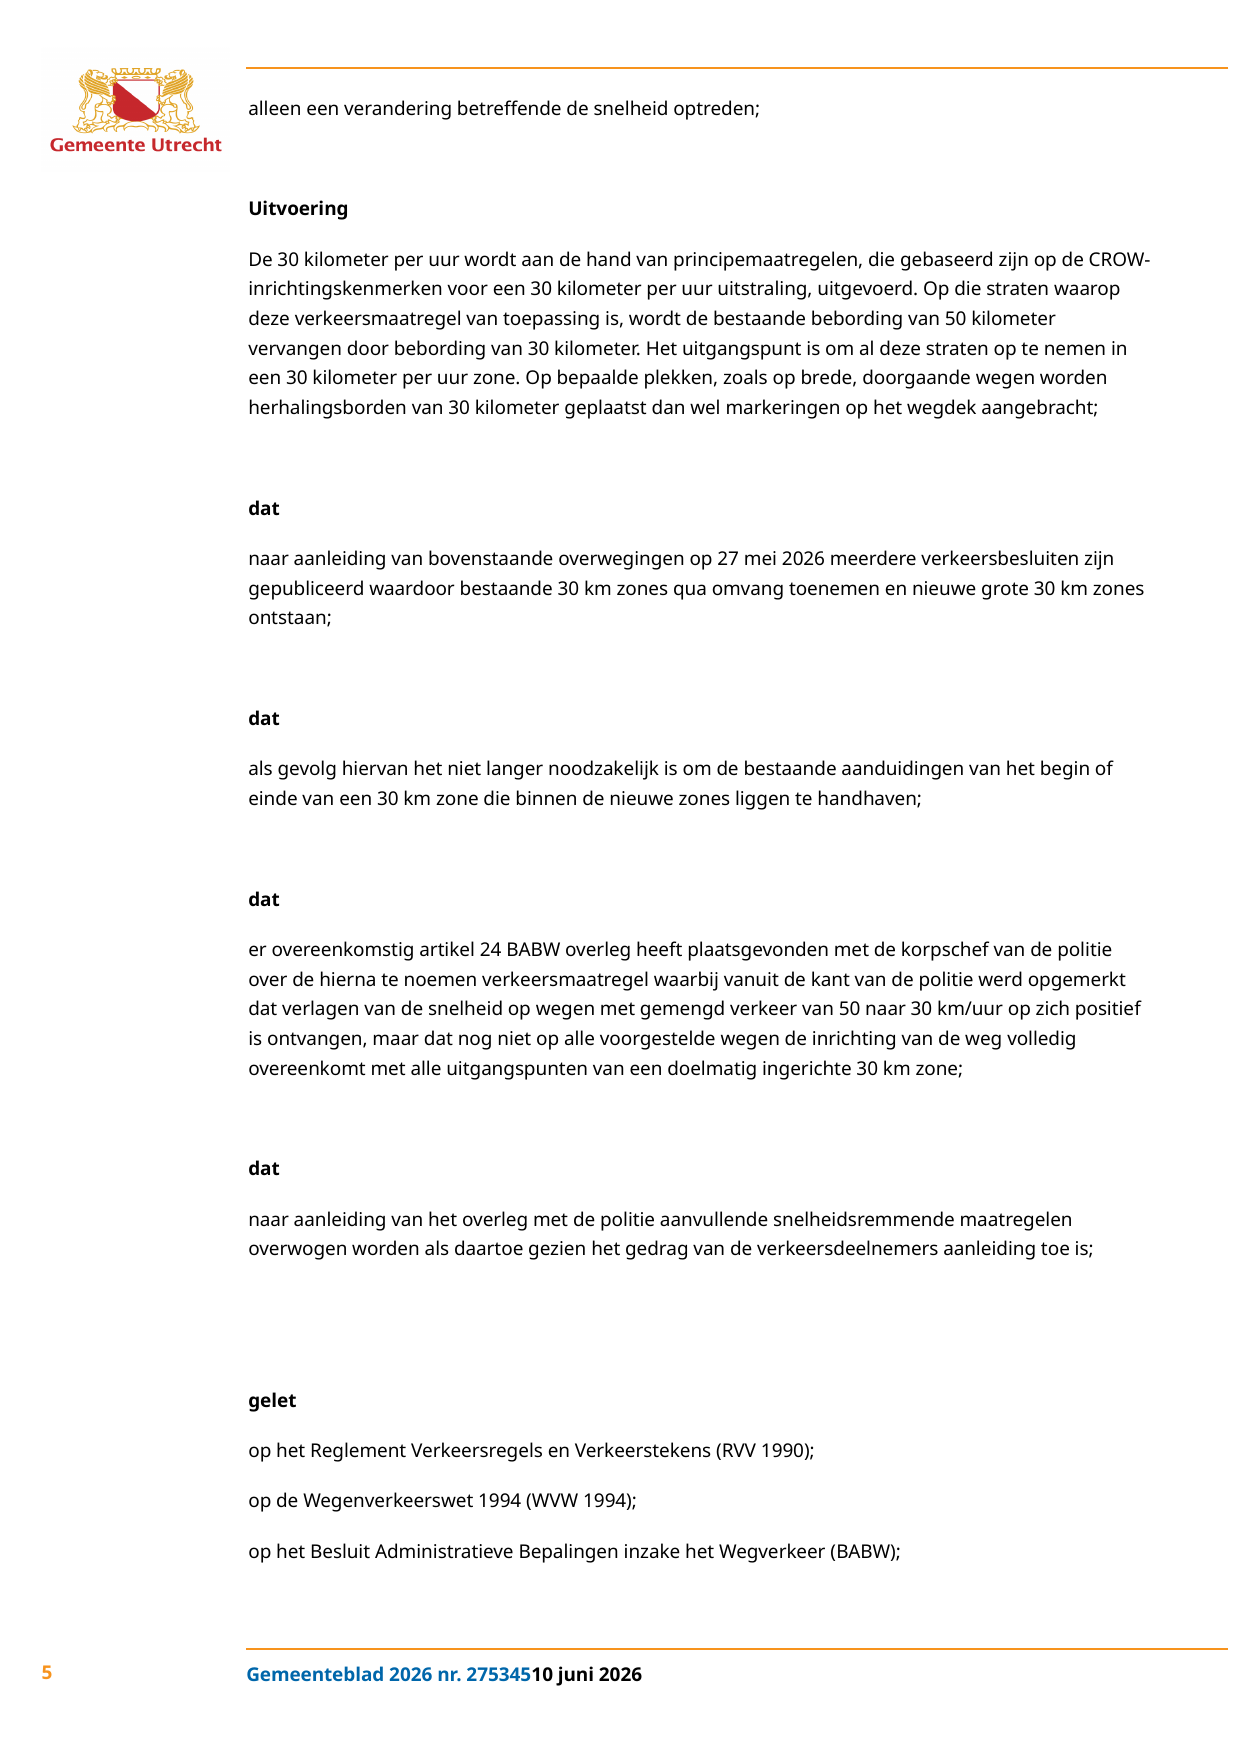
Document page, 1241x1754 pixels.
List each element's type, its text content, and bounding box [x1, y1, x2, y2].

text naar aanleiding van bovenstaande overwegingen op 27 mei 2026 meerdere verkeersbesluiten zijn gepubliceerd waardoor bestaande 30 km zones qua omvang toenemen en nieuwe grote 30 km zones ontstaan; [248, 545, 1152, 630]
picture [41, 47, 231, 172]
text op het Besluit Administratieve Bepalingen inzake het Wegverkeer (BABW); [248, 1538, 1152, 1564]
text er overeenkomstig artikel 24 BABW overleg heeft plaatsgevonden met de korpschef van de politie over de hierna te noemen verkeersmaatregel waarbij vanuit de kant van de politie werd opgemerkt dat verlagen van de snelheid op wegen met gemengd verkeer van 50 naar 30 km/uur op zich positief is ontvangen, maar dat nog niet op alle voorgestelde wegen de inrichting van de weg volledig overeenkomt met alle uitgangspunten van een doelmatig ingerichte 30 km zone; [248, 936, 1152, 1081]
text naar aanleiding van het overleg met de politie aanvullende snelheidsremmende maatregelen overwogen worden als daartoe gezien het gedrag van de verkeersdeelnemers aanleiding toe is; [248, 1206, 1152, 1261]
text dat [248, 705, 1152, 731]
text op de Wegenverkeerswet 1994 (WVW 1994); [248, 1488, 1152, 1513]
text De 30 kilometer per uur wordt aan de hand van principemaatregelen, die gebaseerd zijn op de CROW-inrichtingskenmerken voor een 30 kilometer per uur uitstraling, uitgevoerd. Op die straten waarop deze verkeersmaatregel van toepassing is, wordt de bestaande bebording van 50 kilometer vervangen door bebording van 30 kilometer. Het uitgangspunt is om al deze straten op te nemen in een 30 kilometer per uur zone. Op bepaalde plekken, zoals op brede, doorgaande wegen worden herhalingsborden van 30 kilometer geplaatst dan wel markeringen op het wegdek aangebracht; [248, 246, 1152, 420]
text als gevolg hiervan het niet langer noodzakelijk is om de bestaande aanduidingen van het begin of einde van een 30 km zone die binnen de nieuwe zones liggen te handhaven; [248, 756, 1152, 811]
text dat [248, 1156, 1152, 1181]
text dat [248, 886, 1152, 912]
text alleen een verandering betreffende de snelheid optreden; [248, 95, 1152, 121]
text Uitvoering [248, 196, 1152, 221]
text gelet [248, 1387, 1152, 1413]
text op het Reglement Verkeersregels en Verkeerstekens (RVV 1990); [248, 1437, 1152, 1463]
text dat [248, 495, 1152, 521]
